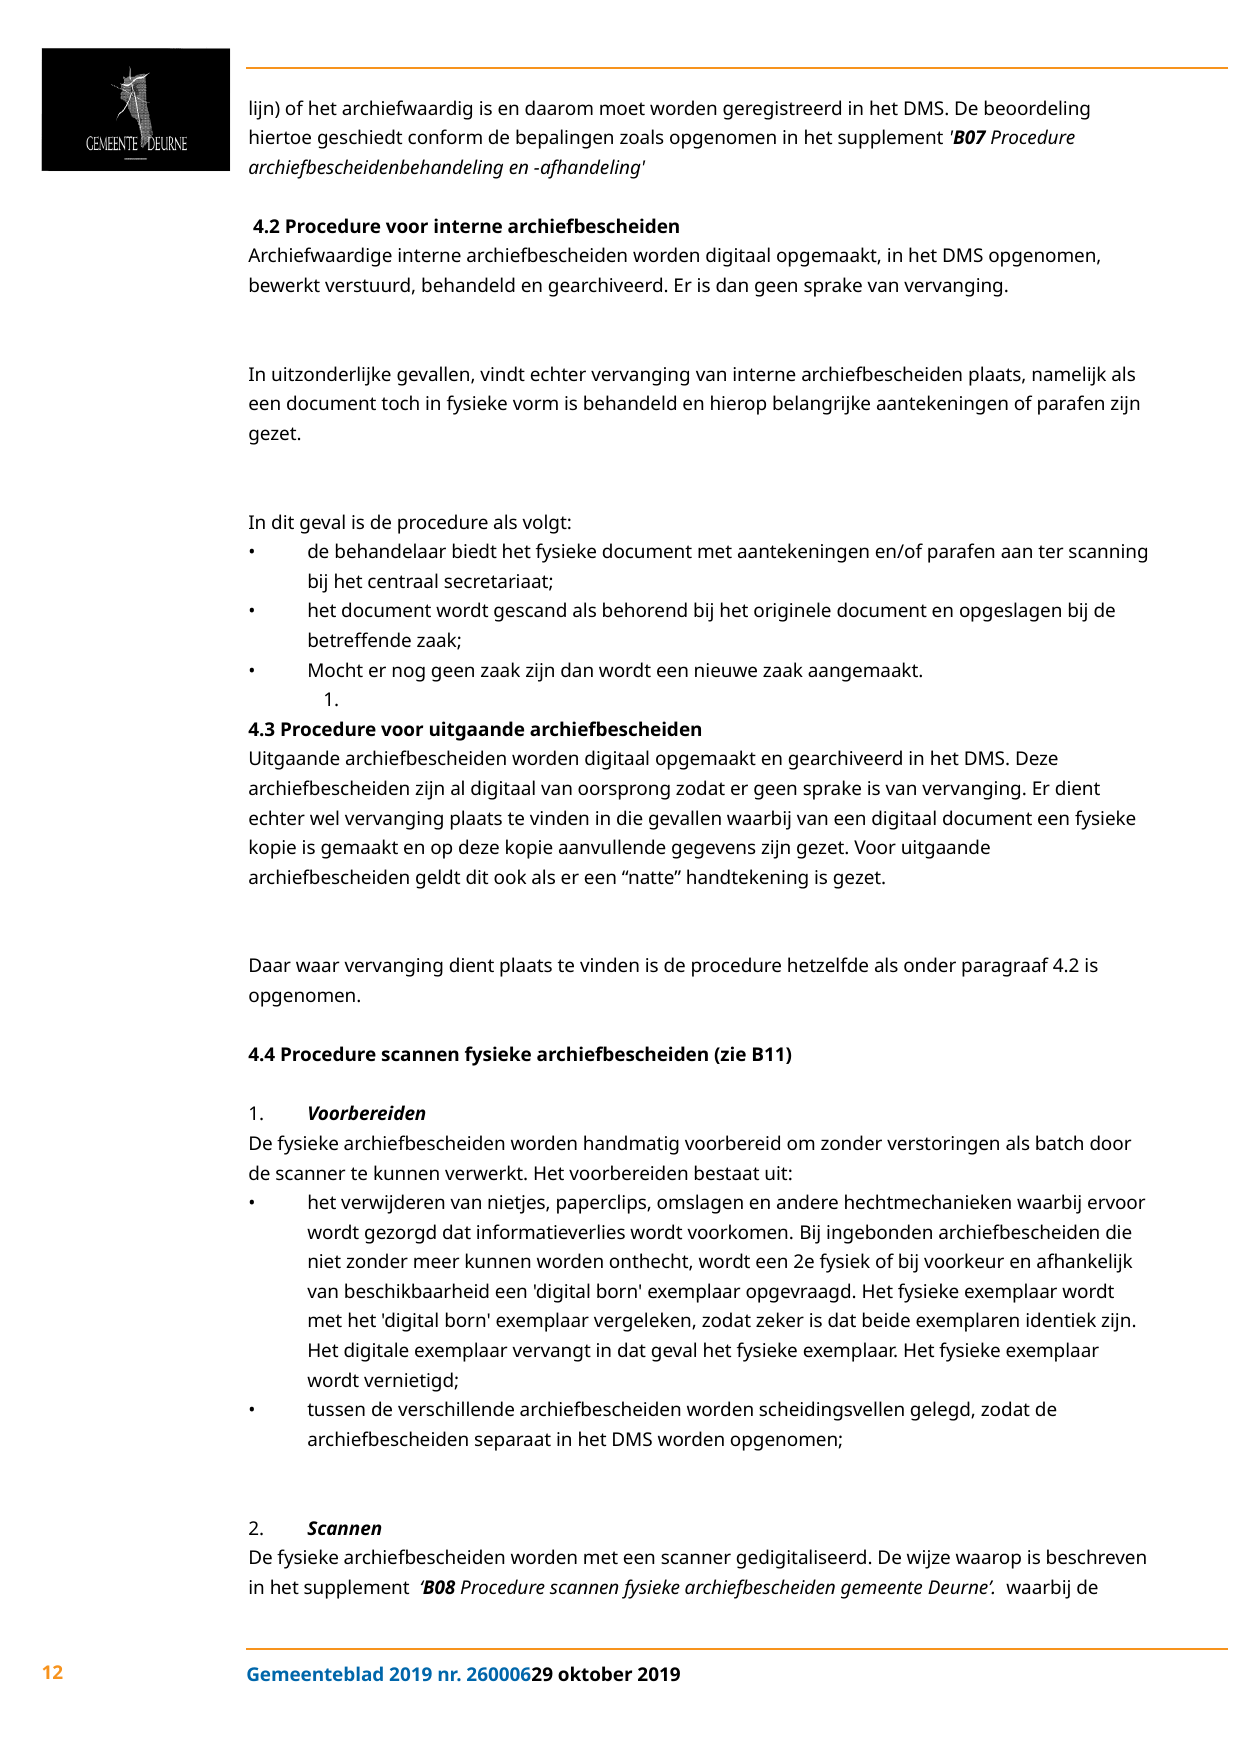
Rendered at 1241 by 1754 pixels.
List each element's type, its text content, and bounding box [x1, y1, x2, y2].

text 4.2 Procedure voor interne archiefbescheiden [248, 213, 1152, 239]
text 4.3 Procedure voor uitgaande archiefbescheiden [248, 716, 1152, 742]
text Archiefwaardige interne archiefbescheiden worden digitaal opgemaakt, in het DMS opgenomen, bewerkt verstuurd, behandeld en gearchiveerd. Er is dan geen sprake van vervanging. [248, 243, 1152, 298]
picture [41, 47, 231, 172]
list de behandelaar biedt het fysieke document met aantekeningen en/of parafen aan ter scanning bij het centraal secretariaat; [248, 538, 1152, 594]
list tussen de verschillende archiefbescheiden worden scheidingsvellen gelegd, zodat de archiefbescheiden separaat in het DMS worden opgenomen; [248, 1396, 1152, 1452]
text Daar waar vervanging dient plaats te vinden is de procedure hetzelfde als onder paragraaf 4.2 is opgenomen. [248, 953, 1152, 1008]
list Voorbereiden [248, 1101, 1152, 1126]
text De fysieke archiefbescheiden worden met een scanner gedigitaliseerd. De wijze waarop is beschreven in het supplement ‘B08 Procedure scannen fysieke archiefbescheiden gemeente Deurne’. waarbij de [248, 1544, 1152, 1600]
text In dit geval is de procedure als volgt: [248, 509, 1152, 535]
text lijn) of het archiefwaardig is en daarom moet worden geregistreerd in het DMS. De beoordeling hiertoe geschiedt conform de bepalingen zoals opgenomen in het supplement 'B07 Procedure archiefbescheidenbehandeling en -afhandeling' [248, 95, 1152, 180]
text In uitzonderlijke gevallen, vindt echter vervanging van interne archiefbescheiden plaats, namelijk als een document toch in fysieke vorm is behandeld en hierop belangrijke aantekeningen of parafen zijn gezet. [248, 361, 1152, 446]
text De fysieke archiefbescheiden worden handmatig voorbereid om zonder verstoringen als batch door de scanner te kunnen verwerkt. Het voorbereiden bestaat uit: [248, 1130, 1152, 1186]
text Uitgaande archiefbescheiden worden digitaal opgemaakt en gearchiveerd in het DMS. Deze archiefbescheiden zijn al digitaal van oorsprong zodat er geen sprake is van vervanging. Er dient echter wel vervanging plaats te vinden in die gevallen waarbij van een digitaal document een fysieke kopie is gemaakt en op deze kopie aanvullende gegevens zijn gezet. Voor uitgaande archiefbescheiden geldt dit ook als er een “natte” handtekening is gezet. [248, 746, 1152, 890]
text 4.4 Procedure scannen fysieke archiefbescheiden (zie B11) [248, 1041, 1152, 1067]
list Mocht er nog geen zaak zijn dan wordt een nieuwe zaak aangemaakt. [248, 657, 1152, 683]
list Scannen [248, 1515, 1152, 1541]
list het verwijderen van nietjes, paperclips, omslagen en andere hechtmechanieken waarbij ervoor wordt gezorgd dat informatieverlies wordt voorkomen. Bij ingebonden archiefbescheiden die niet zonder meer kunnen worden onthecht, wordt een 2e fysiek of bij voorkeur en afhankelijk van beschikbaarheid een 'digital born' exemplaar opgevraagd. Het fysieke exemplaar wordt met het 'digital born' exemplaar vergeleken, zodat zeker is dat beide exemplaren identiek zijn. Het digitale exemplaar vervangt in dat geval het fysieke exemplaar. Het fysieke exemplaar wordt vernietigd; [248, 1189, 1152, 1393]
list het document wordt gescand als behorend bij het originele document en opgeslagen bij de betreffende zaak; [248, 598, 1152, 653]
